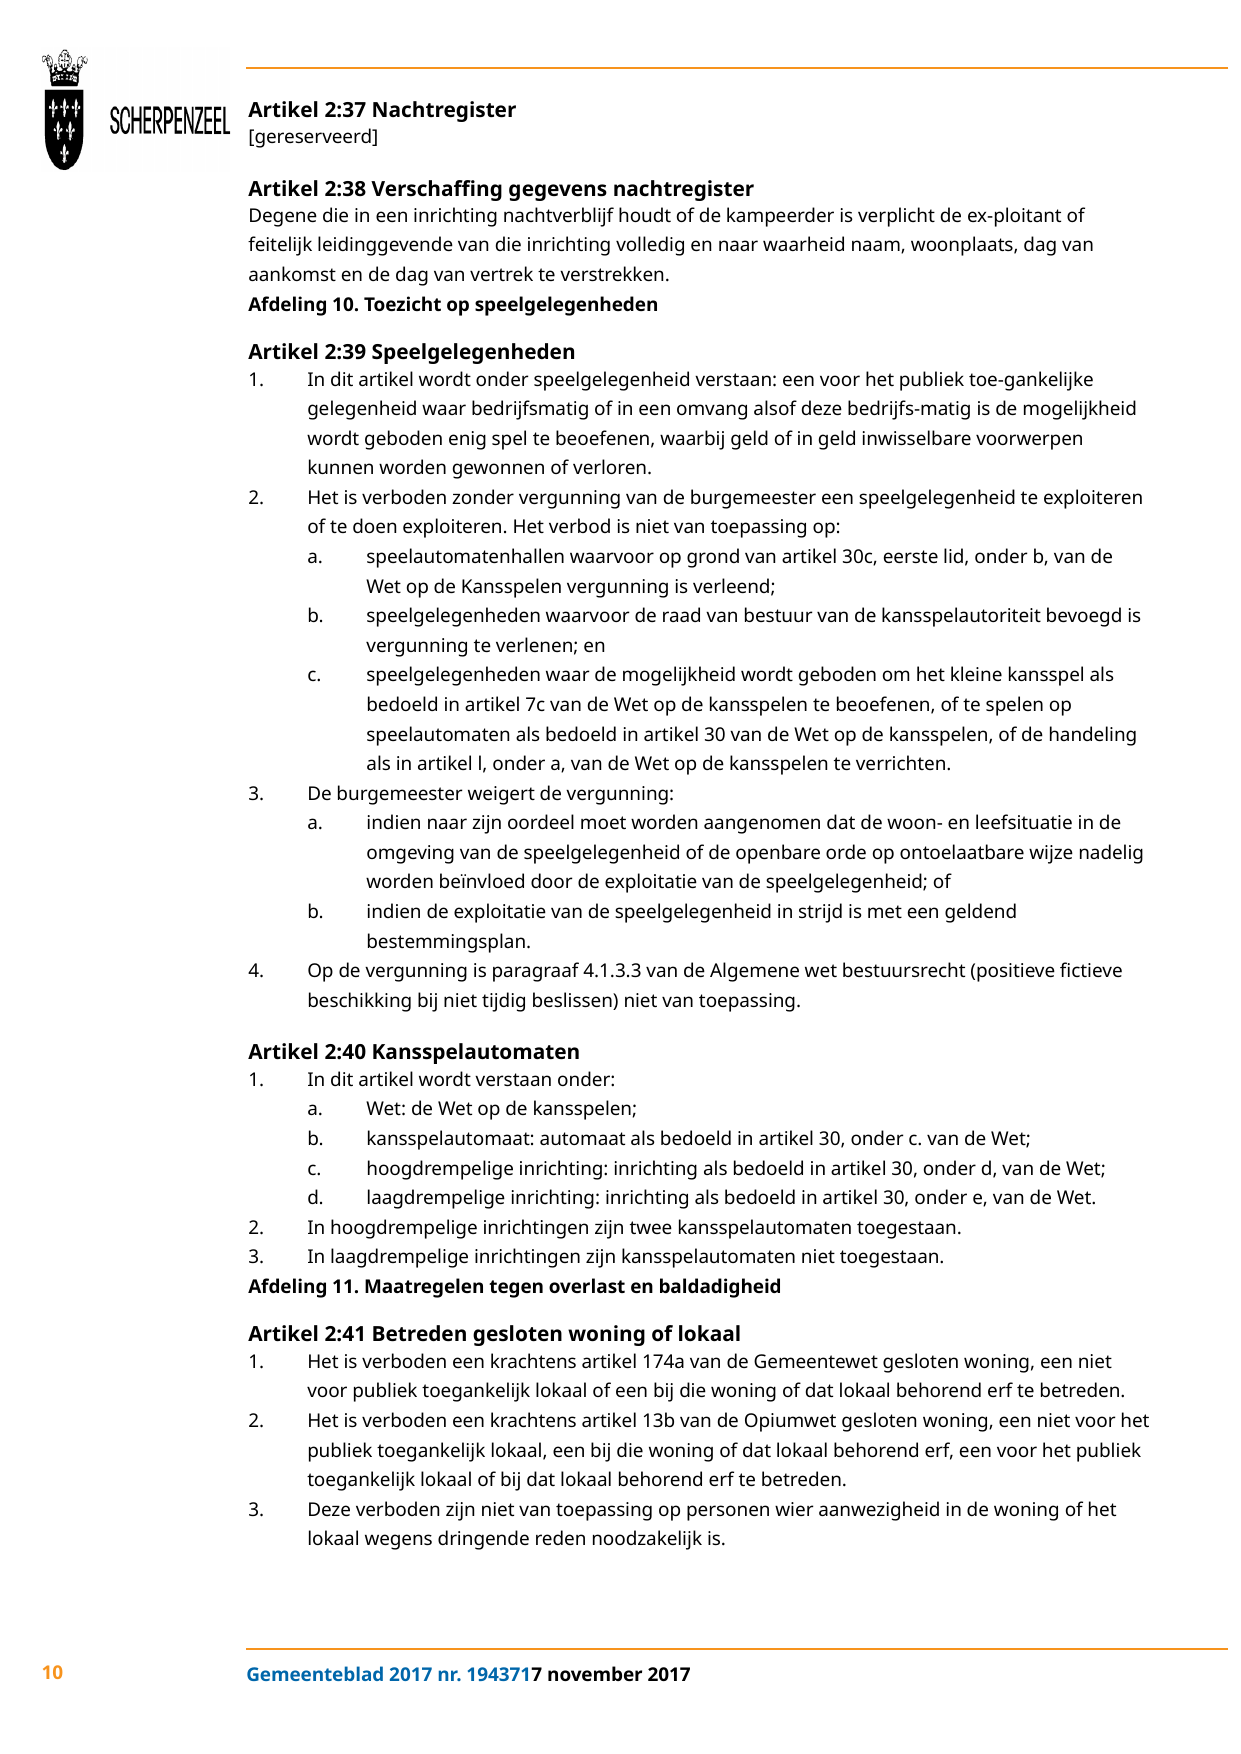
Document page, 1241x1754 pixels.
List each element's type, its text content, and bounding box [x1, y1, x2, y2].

text Artikel 2:38 Verschaffing gegevens nachtregister [248, 174, 1152, 202]
text Artikel 2:40 Kansspelautomaten [248, 1037, 1152, 1066]
list speelgelegenheden waar de mogelijkheid wordt geboden om het kleine kansspel als bedoeld in artikel 7c van de Wet op de kansspelen te beoefenen, of te spelen op speelautomaten als bedoeld in artikel 30 van de Wet op de kansspelen, of de handeling als in artikel l, onder a, van de Wet op de kansspelen te verrichten. [307, 662, 1152, 776]
list De burgemeester weigert de vergunning: [248, 780, 1152, 806]
text Afdeling 10. Toezicht op speelgelegenheden [248, 291, 1152, 317]
list speelautomatenhallen waarvoor op grond van artikel 30c, eerste lid, onder b, van de Wet op de Kansspelen vergunning is verleend; [307, 543, 1152, 599]
list In laagdrempelige inrichtingen zijn kansspelautomaten niet toegestaan. [248, 1243, 1152, 1269]
list Op de vergunning is paragraaf 4.1.3.3 van de Algemene wet bestuursrecht (positieve fictieve beschikking bij niet tijdig beslissen) niet van toepassing. [248, 957, 1152, 1013]
list Wet: de Wet op de kansspelen; [307, 1096, 1152, 1121]
text Afdeling 11. Maatregelen tegen overlast en baldadigheid [248, 1273, 1152, 1299]
list Het is verboden een krachtens artikel 13b van de Opiumwet gesloten woning, een niet voor het publiek toegankelijk lokaal, een bij die woning of dat lokaal behorend erf, een voor het publiek toegankelijk lokaal of bij dat lokaal behorend erf te betreden. [248, 1407, 1152, 1492]
list indien naar zijn oordeel moet worden aangenomen dat de woon- en leefsituatie in de omgeving van de speelgelegenheid of de openbare orde op ontoelaatbare wijze nadelig worden beïnvloed door de exploitatie van de speelgelegenheid; of [307, 809, 1152, 894]
text Artikel 2:39 Speelgelegenheden [248, 337, 1152, 366]
list indien de exploitatie van de speelgelegenheid in strijd is met een geldend bestemmingsplan. [307, 898, 1152, 954]
text Artikel 2:41 Betreden gesloten woning of lokaal [248, 1319, 1152, 1348]
list In hoogdrempelige inrichtingen zijn twee kansspelautomaten toegestaan. [248, 1214, 1152, 1239]
text Degene die in een inrichting nachtverblijf houdt of de kampeerder is verplicht de ex-ploitant of feitelijk leidinggevende van die inrichting volledig en naar waarheid naam, woonplaats, dag van aankomst en de dag van vertrek te verstrekken. [248, 202, 1152, 287]
list In dit artikel wordt onder speelgelegenheid verstaan: een voor het publiek toe-gankelijke gelegenheid waar bedrijfsmatig of in een omvang alsof deze bedrijfs-matig is de mogelijkheid wordt geboden enig spel te beoefenen, waarbij geld of in geld inwisselbare voorwerpen kunnen worden gewonnen of verloren. [248, 366, 1152, 480]
list Deze verboden zijn niet van toepassing op personen wier aanwezigheid in de woning of het lokaal wegens dringende reden noodzakelijk is. [248, 1496, 1152, 1551]
list hoogdrempelige inrichting: inrichting als bedoeld in artikel 30, onder d, van de Wet; [307, 1155, 1152, 1180]
list speelgelegenheden waarvoor de raad van bestuur van de kansspelautoriteit bevoegd is vergunning te verlenen; en [307, 602, 1152, 658]
text Artikel 2:37 Nachtregister [248, 95, 1152, 123]
text [gereserveerd] [248, 123, 1152, 149]
list Het is verboden een krachtens artikel 174a van de Gemeentewet gesloten woning, een niet voor publiek toegankelijk lokaal of een bij die woning of dat lokaal behorend erf te betreden. [248, 1348, 1152, 1403]
list In dit artikel wordt verstaan onder: [248, 1066, 1152, 1092]
list kansspelautomaat: automaat als bedoeld in artikel 30, onder c. van de Wet; [307, 1125, 1152, 1151]
list Het is verboden zonder vergunning van de burgemeester een speelgelegenheid te exploiteren of te doen exploiteren. Het verbod is niet van toepassing op: [248, 484, 1152, 539]
picture [41, 47, 231, 172]
list laagdrempelige inrichting: inrichting als bedoeld in artikel 30, onder e, van de Wet. [307, 1184, 1152, 1210]
